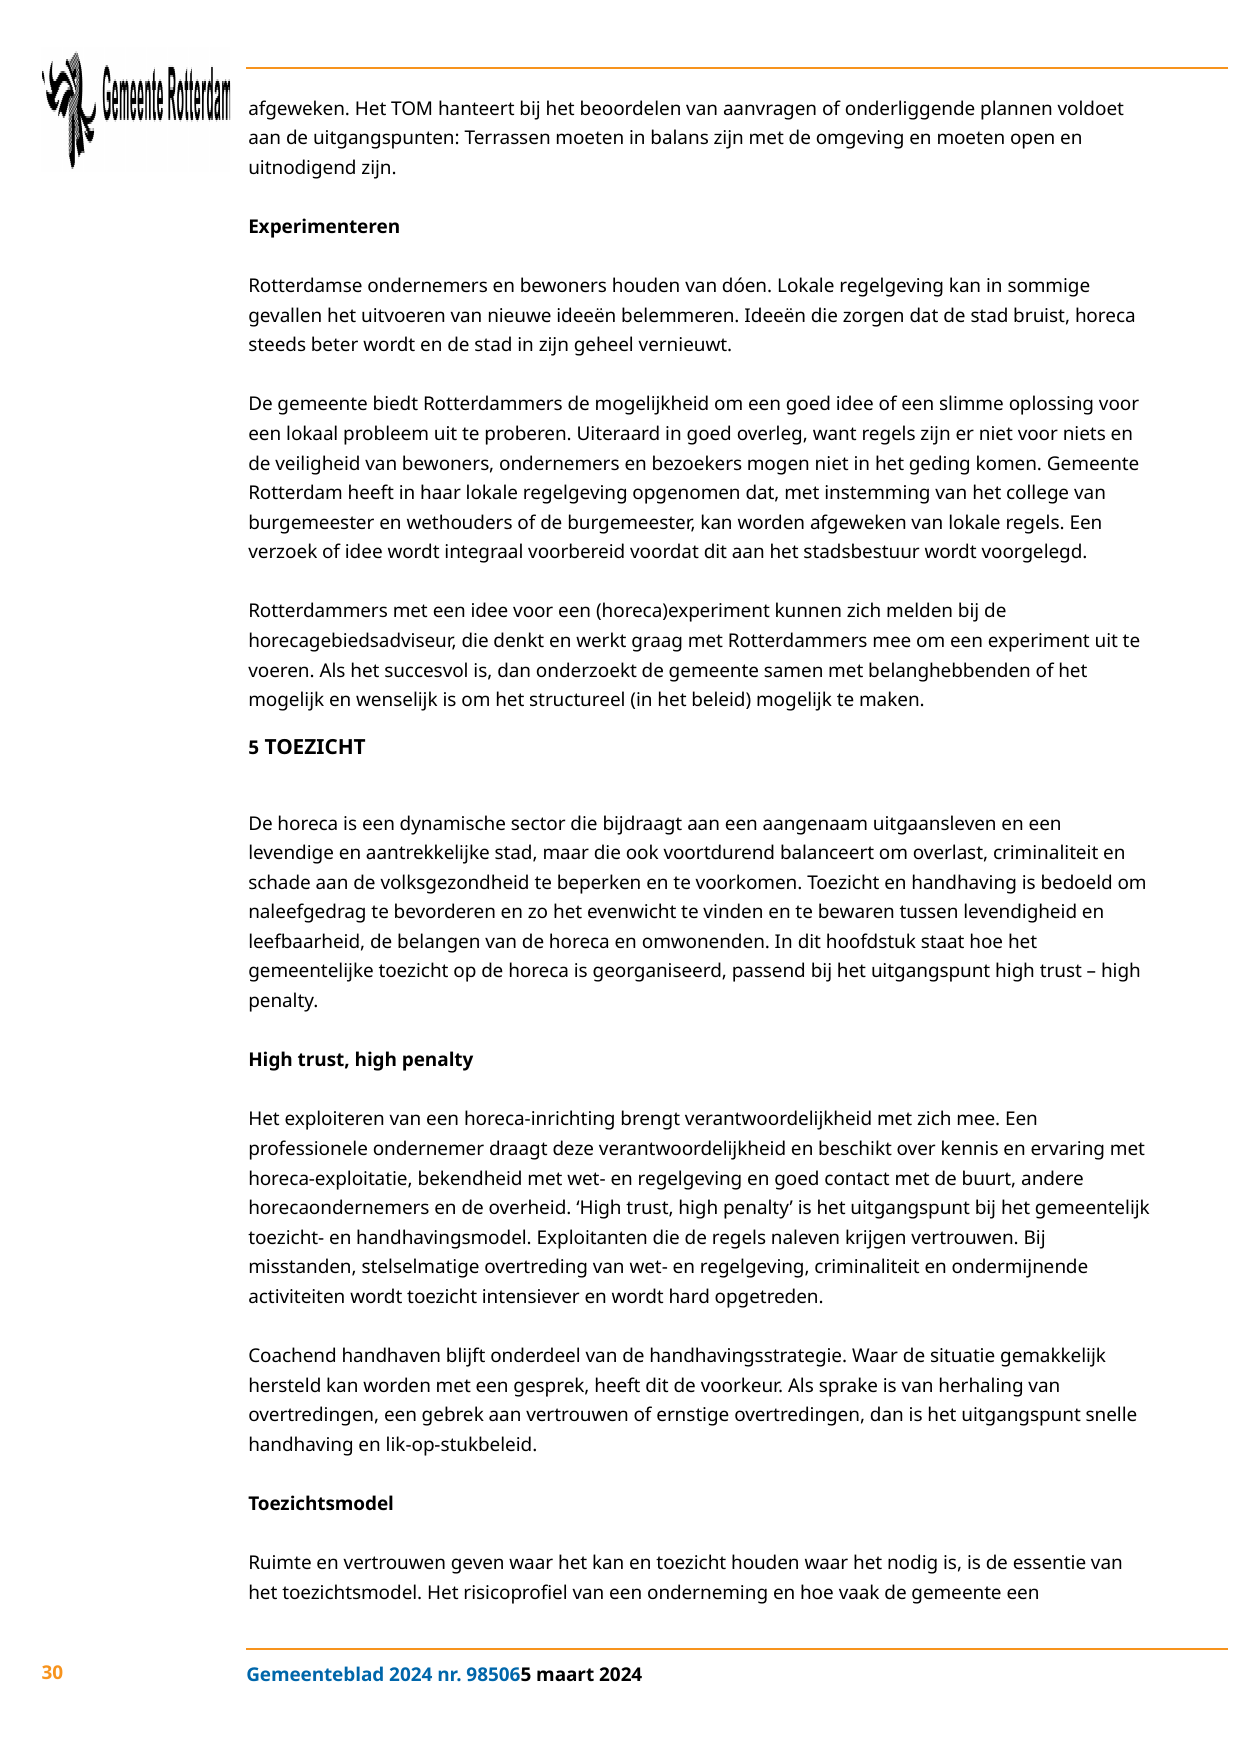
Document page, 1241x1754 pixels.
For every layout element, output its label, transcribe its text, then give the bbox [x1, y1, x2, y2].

text De horeca is een dynamische sector die bijdraagt aan een aangenaam uitgaansleven en een levendige en aantrekkelijke stad, maar die ook voortdurend balanceert om overlast, criminaliteit en schade aan de volksgezondheid te beperken en te voorkomen. Toezicht en handhaving is bedoeld om naleefgedrag te bevorderen en zo het evenwicht te vinden en te bewaren tussen levendigheid en leefbaarheid, de belangen van de horeca en omwonenden. In dit hoofdstuk staat hoe het gemeentelijke toezicht op de horeca is georganiseerd, passend bij het uitgangspunt high trust – high penalty. [248, 810, 1152, 1013]
picture [41, 47, 231, 172]
text Coachend handhaven blijft onderdeel van de handhavingsstrategie. Waar de situatie gemakkelijk hersteld kan worden met een gesprek, heeft dit de voorkeur. Als sprake is van herhaling van overtredingen, een gebrek aan vertrouwen of ernstige overtredingen, dan is het uitgangspunt snelle handhaving en lik-op-stukbeleid. [248, 1342, 1152, 1457]
text High trust, high penalty [248, 1046, 1152, 1072]
text 5 TOEZICHT [248, 732, 1152, 761]
text Toezichtsmodel [248, 1490, 1152, 1516]
text afgeweken. Het TOM hanteert bij het beoordelen van aanvragen of onderliggende plannen voldoet aan de uitgangspunten: Terrassen moeten in balans zijn met de omgeving en moeten open en uitnodigend zijn. [248, 95, 1152, 180]
text Rotterdamse ondernemers en bewoners houden van dóen. Lokale regelgeving kan in sommige gevallen het uitvoeren van nieuwe ideeën belemmeren. Ideeën die zorgen dat de stad bruist, horeca steeds beter wordt en de stad in zijn geheel vernieuwt. [248, 272, 1152, 357]
text De gemeente biedt Rotterdammers de mogelijkheid om een goed idee of een slimme oplossing voor een lokaal probleem uit te proberen. Uiteraard in goed overleg, want regels zijn er niet voor niets en de veiligheid van bewoners, ondernemers en bezoekers mogen niet in het geding komen. Gemeente Rotterdam heeft in haar lokale regelgeving opgenomen dat, met instemming van het college van burgemeester en wethouders of de burgemeester, kan worden afgeweken van lokale regels. Een verzoek of idee wordt integraal voorbereid voordat dit aan het stadsbestuur wordt voorgelegd. [248, 391, 1152, 564]
text Het exploiteren van een horeca-inrichting brengt verantwoordelijkheid met zich mee. Een professionele ondernemer draagt deze verantwoordelijkheid en beschikt over kennis en ervaring met horeca-exploitatie, bekendheid met wet- en regelgeving en goed contact met de buurt, andere horecaondernemers en de overheid. ‘High trust, high penalty’ is het uitgangspunt bij het gemeentelijk toezicht- en handhavingsmodel. Exploitanten die de regels naleven krijgen vertrouwen. Bij misstanden, stelselmatige overtreding van wet- en regelgeving, criminaliteit en ondermijnende activiteiten wordt toezicht intensiever en wordt hard opgetreden. [248, 1106, 1152, 1309]
text Ruimte en vertrouwen geven waar het kan en toezicht houden waar het nodig is, is de essentie van het toezichtsmodel. Het risicoprofiel van een onderneming en hoe vaak de gemeente een [248, 1549, 1152, 1605]
text Experimenteren [248, 213, 1152, 239]
text Rotterdammers met een idee voor een (horeca)experiment kunnen zich melden bij de horecagebiedsadviseur, die denkt en werkt graag met Rotterdammers mee om een experiment uit te voeren. Als het succesvol is, dan onderzoekt de gemeente samen met belanghebbenden of het mogelijk en wenselijk is om het structureel (in het beleid) mogelijk te maken. [248, 598, 1152, 712]
